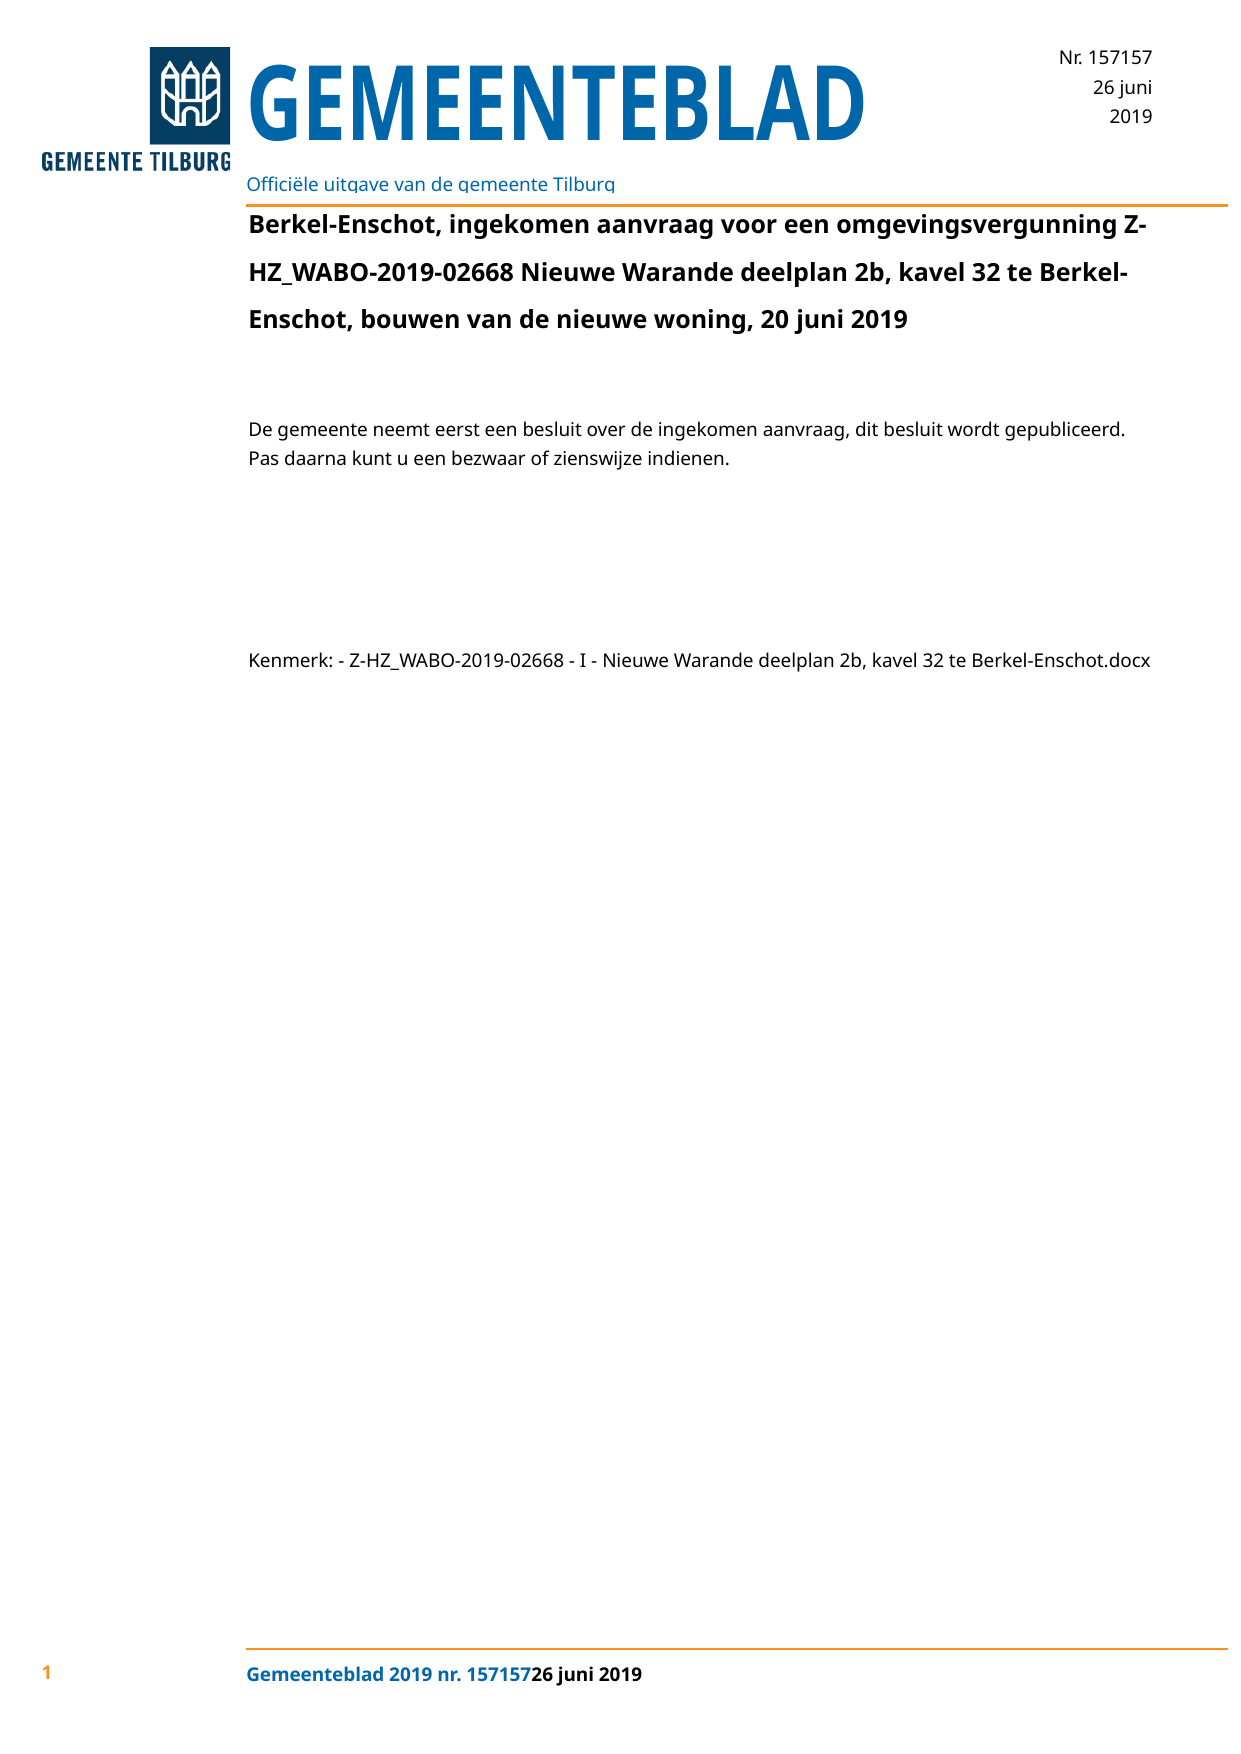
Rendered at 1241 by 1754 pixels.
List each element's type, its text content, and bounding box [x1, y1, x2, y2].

text Berkel-Enschot, ingekomen aanvraag voor een omgevingsvergunning Z-HZ_WABO-2019-02668 Nieuwe Warande deelplan 2b, kavel 32 te Berkel-Enschot, bouwen van de nieuwe woning, 20 juni 2019 [248, 207, 1152, 336]
picture [41, 47, 231, 172]
text De gemeente neemt eerst een besluit over de ingekomen aanvraag, dit besluit wordt gepubliceerd. Pas daarna kunt u een bezwaar of zienswijze indienen. [248, 416, 1152, 471]
text Kenmerk: - Z-HZ_WABO-2019-02668 - I - Nieuwe Warande deelplan 2b, kavel 32 te Berkel-Enschot.docx [248, 647, 1152, 673]
